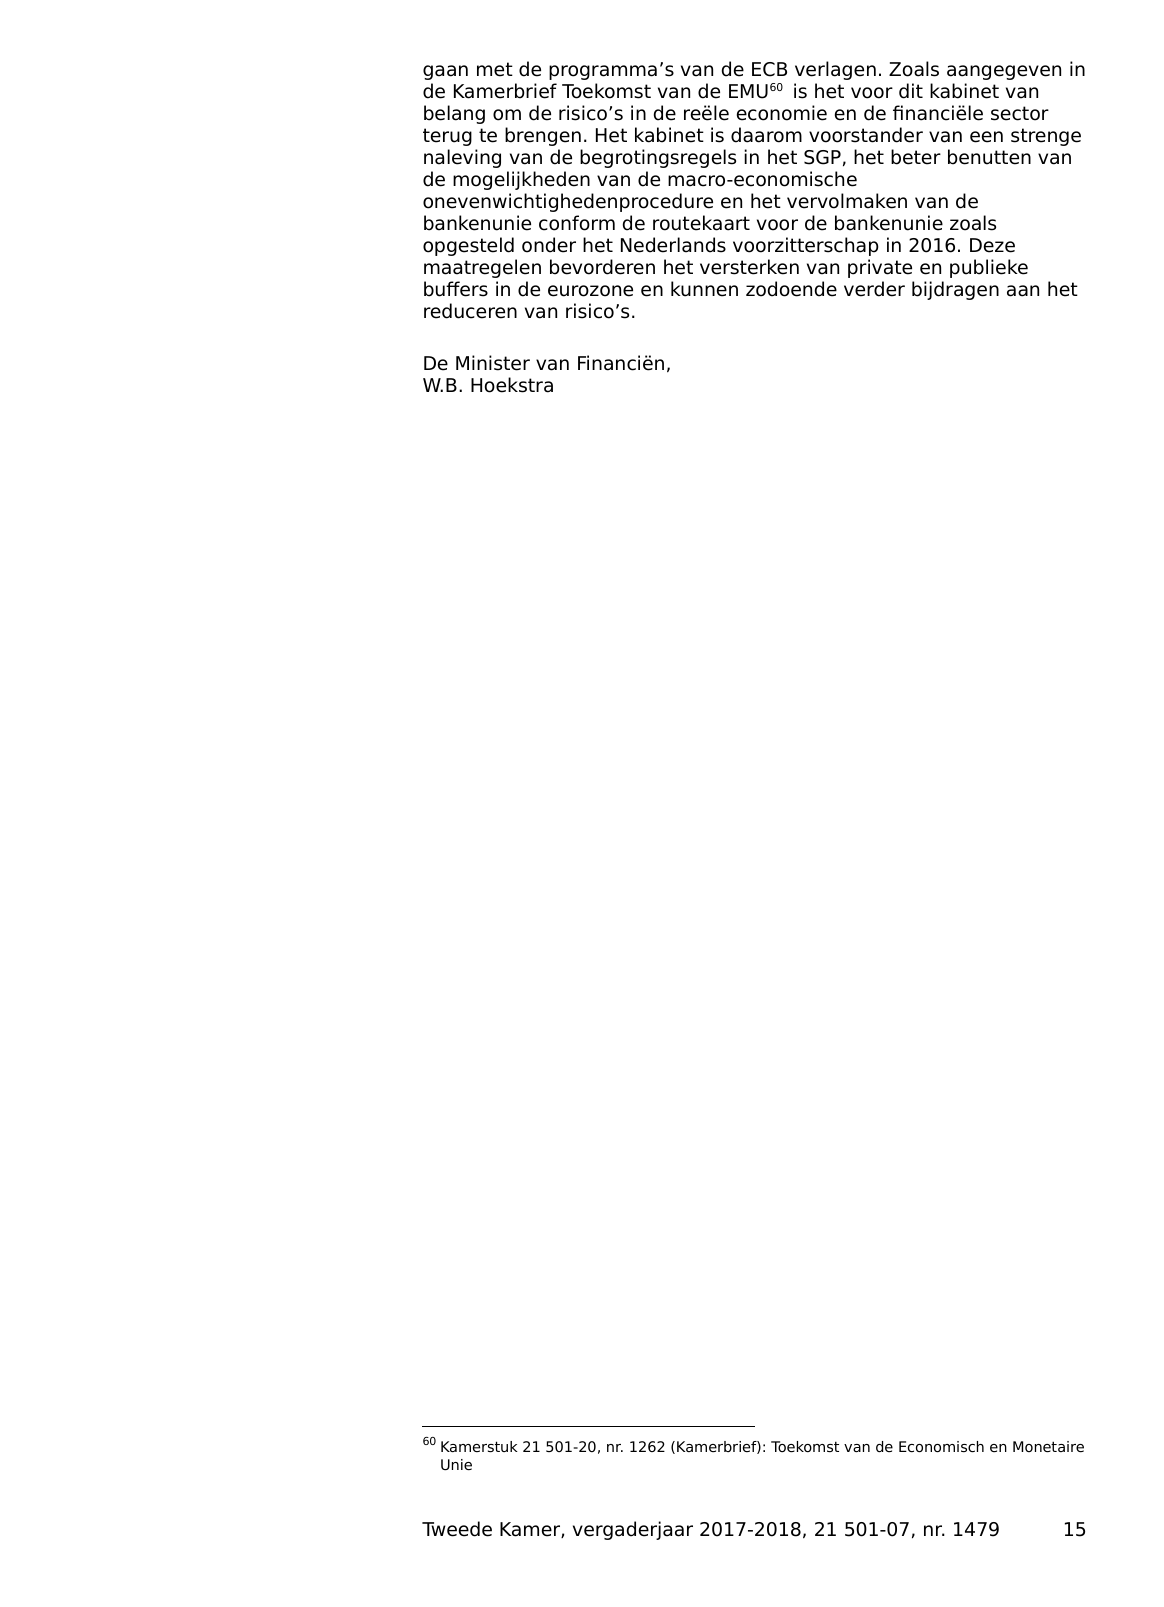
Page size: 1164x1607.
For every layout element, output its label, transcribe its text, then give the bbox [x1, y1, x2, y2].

text Kamerstuk 21 501-20, nr. 1262 (Kamerbrief): Toekomst van de Economisch en Monetaire Unie [422, 1435, 1087, 1474]
text gaan met de programma’s van de ECB verlagen. Zoals aangegeven in de Kamerbrief Toekomst van de EMU is het voor dit kabinet van belang om de risico’s in de reële economie en de financiële sector terug te brengen. Het kabinet is daarom voorstander van een strenge naleving van de begrotingsregels in het SGP, het beter benutten van de mogelijkheden van de macro-economische onevenwichtighedenprocedure en het vervolmaken van de bankenunie conform de routekaart voor de bankenunie zoals opgesteld onder het Nederlands voorzitterschap in 2016. Deze maatregelen bevorderen het versterken van private en publieke buffers in de eurozone en kunnen zodoende verder bijdragen aan het reduceren van risico’s. [422, 59, 1087, 323]
text De Minister van Financiën, W.B. Hoekstra [422, 353, 1087, 397]
